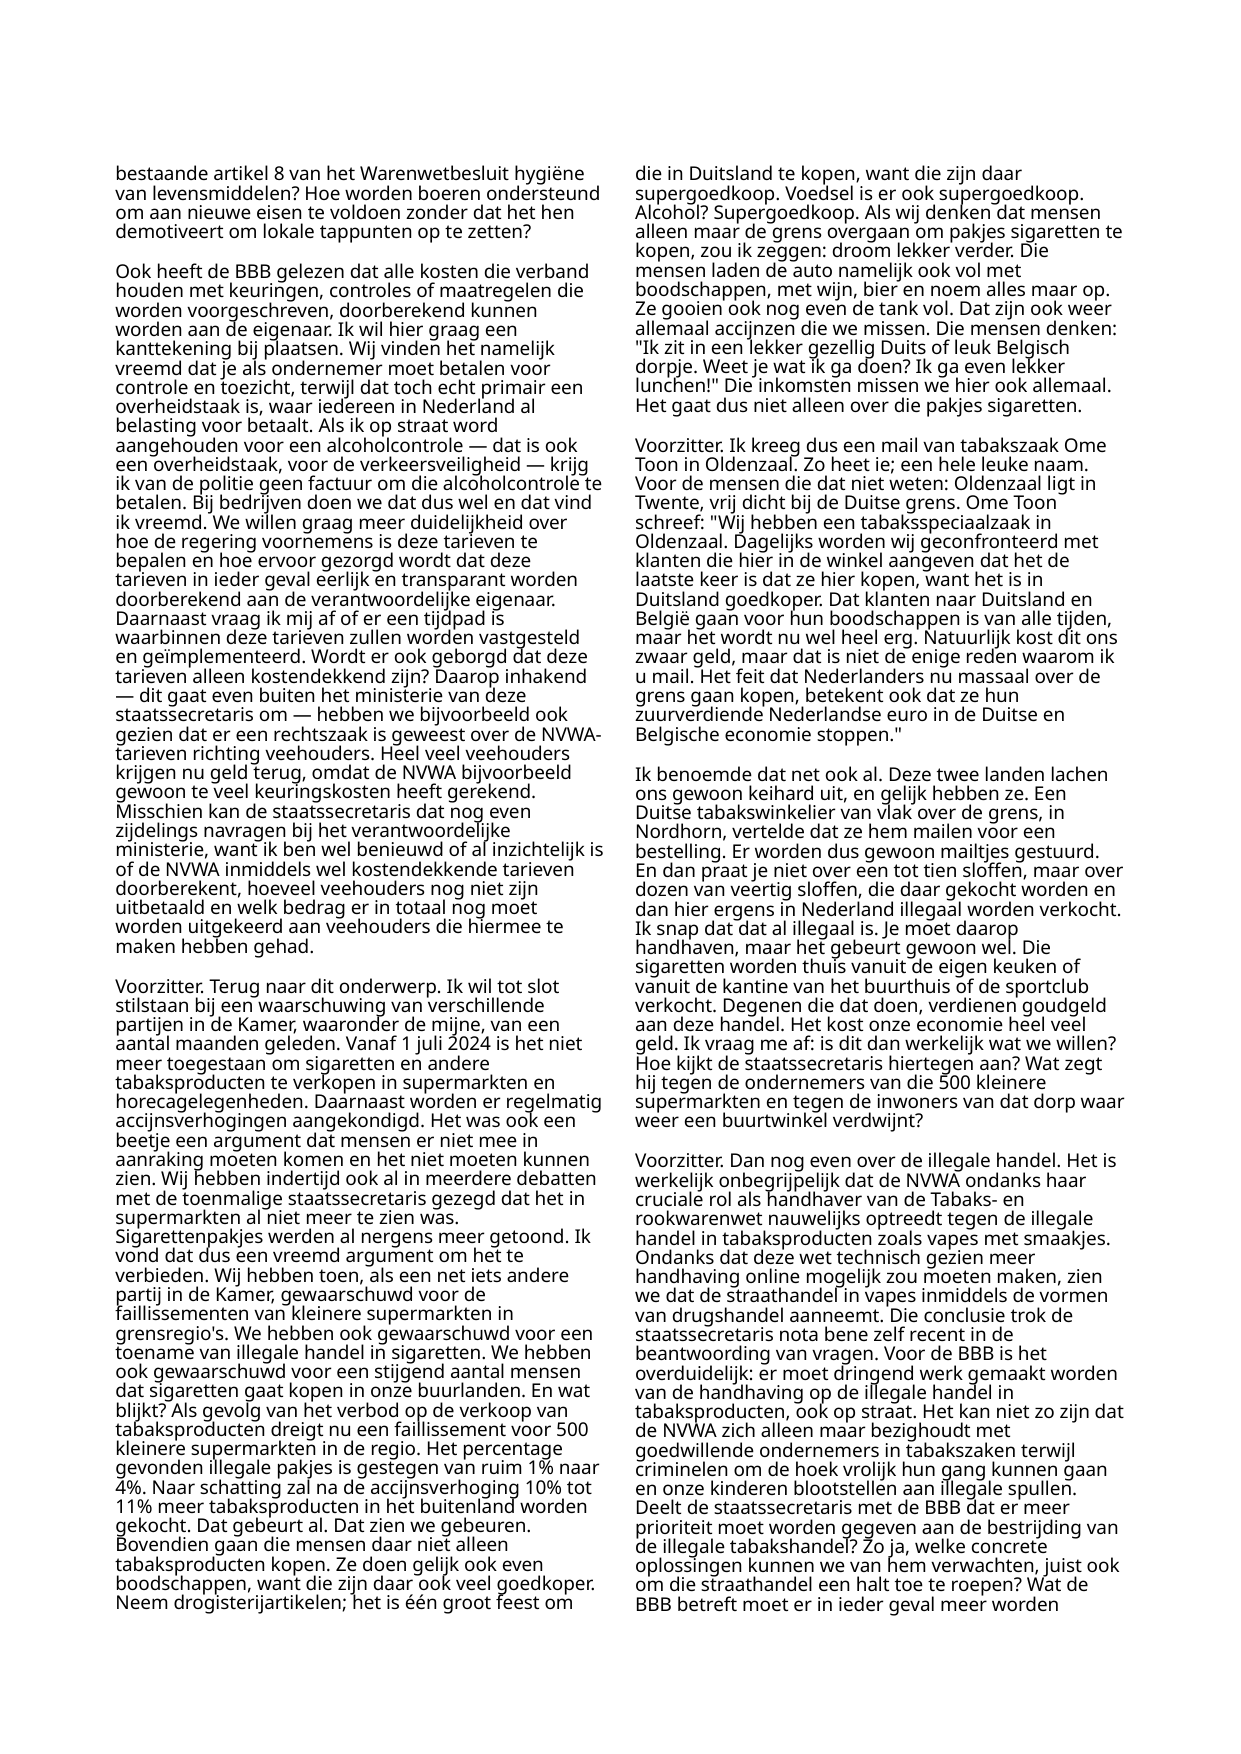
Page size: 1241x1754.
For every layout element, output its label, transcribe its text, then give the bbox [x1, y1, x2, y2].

text die in Duitsland te kopen, want die zijn daar supergoedkoop. Voedsel is er ook supergoedkoop. Alcohol? Supergoedkoop. Als wij denken dat mensen alleen maar de grens overgaan om pakjes sigaretten te kopen, zou ik zeggen: droom lekker verder. Die mensen laden de auto namelijk ook vol met boodschappen, met wijn, bier en noem alles maar op. Ze gooien ook nog even de tank vol. Dat zijn ook weer allemaal accijnzen die we missen. Die mensen denken: "Ik zit in een lekker gezellig Duits of leuk Belgisch dorpje. Weet je wat ik ga doen? Ik ga even lekker lunchen!" Die inkomsten missen we hier ook allemaal. Het gaat dus niet alleen over die pakjes sigaretten. [635, 165, 1125, 416]
text Ook heeft de BBB gelezen dat alle kosten die verband houden met keuringen, controles of maatregelen die worden voorgeschreven, doorberekend kunnen worden aan de eigenaar. Ik wil hier graag een kanttekening bij plaatsen. Wij vinden het namelijk vreemd dat je als ondernemer moet betalen voor controle en toezicht, terwijl dat toch echt primair een overheidstaak is, waar iedereen in Nederland al belasting voor betaalt. Als ik op straat word aangehouden voor een alcoholcontrole — dat is ook een overheidstaak, voor de verkeersveiligheid — krijg ik van de politie geen factuur om die alcoholcontrole te betalen. Bij bedrijven doen we dat dus wel en dat vind ik vreemd. We willen graag meer duidelijkheid over hoe de regering voornemens is deze tarieven te bepalen en hoe ervoor gezorgd wordt dat deze tarieven in ieder geval eerlijk en transparant worden doorberekend aan de verantwoordelijke eigenaar. Daarnaast vraag ik mij af of er een tijdpad is waarbinnen deze tarieven zullen worden vastgesteld en geïmplementeerd. Wordt er ook geborgd dat deze tarieven alleen kostendekkend zijn? Daarop inhakend — dit gaat even buiten het ministerie van deze staatssecretaris om — hebben we bijvoorbeeld ook gezien dat er een rechtszaak is geweest over de NVWA-tarieven richting veehouders. Heel veel veehouders krijgen nu geld terug, omdat de NVWA bijvoorbeeld gewoon te veel keuringskosten heeft gerekend. Misschien kan de staatssecretaris dat nog even zijdelings navragen bij het verantwoordelijke ministerie, want ik ben wel benieuwd of al inzichtelijk is of de NVWA inmiddels wel kostendekkende tarieven doorberekent, hoeveel veehouders nog niet zijn uitbetaald en welk bedrag er in totaal nog moet worden uitgekeerd aan veehouders die hiermee te maken hebben gehad. [115, 263, 605, 957]
text Ik benoemde dat net ook al. Deze twee landen lachen ons gewoon keihard uit, en gelijk hebben ze. Een Duitse tabakswinkelier van vlak over de grens, in Nordhorn, vertelde dat ze hem mailen voor een bestelling. Er worden dus gewoon mailtjes gestuurd. En dan praat je niet over een tot tien sloffen, maar over dozen van veertig sloffen, die daar gekocht worden en dan hier ergens in Nederland illegaal worden verkocht. Ik snap dat dat al illegaal is. Je moet daarop handhaven, maar het gebeurt gewoon wel. Die sigaretten worden thuis vanuit de eigen keuken of vanuit de kantine van het buurthuis of de sportclub verkocht. Degenen die dat doen, verdienen goudgeld aan deze handel. Het kost onze economie heel veel geld. Ik vraag me af: is dit dan werkelijk wat we willen? Hoe kijkt de staatssecretaris hiertegen aan? Wat zegt hij tegen de ondernemers van die 500 kleinere supermarkten en tegen de inwoners van dat dorp waar weer een buurtwinkel verdwijnt? [635, 766, 1125, 1132]
text bestaande artikel 8 van het Warenwetbesluit hygiëne van levensmiddelen? Hoe worden boeren ondersteund om aan nieuwe eisen te voldoen zonder dat het hen demotiveert om lokale tappunten op te zetten? [115, 165, 605, 242]
text Voorzitter. Ik kreeg dus een mail van tabakszaak Ome Toon in Oldenzaal. Zo heet ie; een hele leuke naam. Voor de mensen die dat niet weten: Oldenzaal ligt in Twente, vrij dicht bij de Duitse grens. Ome Toon schreef: "Wij hebben een tabaksspeciaalzaak in Oldenzaal. Dagelijks worden wij geconfronteerd met klanten die hier in de winkel aangeven dat het de laatste keer is dat ze hier kopen, want het is in Duitsland goedkoper. Dat klanten naar Duitsland en België gaan voor hun boodschappen is van alle tijden, maar het wordt nu wel heel erg. Natuurlijk kost dit ons zwaar geld, maar dat is niet de enige reden waarom ik u mail. Het feit dat Nederlanders nu massaal over de grens gaan kopen, betekent ook dat ze hun zuurverdiende Nederlandse euro in de Duitse en Belgische economie stoppen." [635, 437, 1125, 745]
text Voorzitter. Terug naar dit onderwerp. Ik wil tot slot stilstaan bij een waarschuwing van verschillende partijen in de Kamer, waaronder de mijne, van een aantal maanden geleden. Vanaf 1 juli 2024 is het niet meer toegestaan om sigaretten en andere tabaksproducten te verkopen in supermarkten en horecagelegenheden. Daarnaast worden er regelmatig accijnsverhogingen aangekondigd. Het was ook een beetje een argument dat mensen er niet mee in aanraking moeten komen en het niet moeten kunnen zien. Wij hebben indertijd ook al in meerdere debatten met de toenmalige staatssecretaris gezegd dat het in supermarkten al niet meer te zien was. Sigarettenpakjes werden al nergens meer getoond. Ik vond dat dus een vreemd argument om het te verbieden. Wij hebben toen, als een net iets andere partij in de Kamer, gewaarschuwd voor de faillissementen van kleinere supermarkten in grensregio's. We hebben ook gewaarschuwd voor een toename van illegale handel in sigaretten. We hebben ook gewaarschuwd voor een stijgend aantal mensen dat sigaretten gaat kopen in onze buurlanden. En wat blijkt? Als gevolg van het verbod op de verkoop van tabaksproducten dreigt nu een faillissement voor 500 kleinere supermarkten in de regio. Het percentage gevonden illegale pakjes is gestegen van ruim 1% naar 4%. Naar schatting zal na de accijnsverhoging 10% tot 11% meer tabaksproducten in het buitenland worden gekocht. Dat gebeurt al. Dat zien we gebeuren. Bovendien gaan die mensen daar niet alleen tabaksproducten kopen. Ze doen gelijk ook even boodschappen, want die zijn daar ook veel goedkoper. Neem drogisterijartikelen; het is één groot feest om [115, 978, 605, 1613]
text Voorzitter. Dan nog even over de illegale handel. Het is werkelijk onbegrijpelijk dat de NVWA ondanks haar cruciale rol als handhaver van de Tabaks- en rookwarenwet nauwelijks optreedt tegen de illegale handel in tabaksproducten zoals vapes met smaakjes. Ondanks dat deze wet technisch gezien meer handhaving online mogelijk zou moeten maken, zien we dat de straathandel in vapes inmiddels de vormen van drugshandel aanneemt. Die conclusie trok de staatssecretaris nota bene zelf recent in de beantwoording van vragen. Voor de BBB is het overduidelijk: er moet dringend werk gemaakt worden van de handhaving op de illegale handel in tabaksproducten, ook op straat. Het kan niet zo zijn dat de NVWA zich alleen maar bezighoudt met goedwillende ondernemers in tabakszaken terwijl criminelen om de hoek vrolijk hun gang kunnen gaan en onze kinderen blootstellen aan illegale spullen. Deelt de staatssecretaris met de BBB dat er meer prioriteit moet worden gegeven aan de bestrijding van de illegale tabakshandel? Zo ja, welke concrete oplossingen kunnen we van hem verwachten, juist ook om die straathandel een halt toe te roepen? Wat de BBB betreft moet er in ieder geval meer worden [635, 1152, 1125, 1615]
